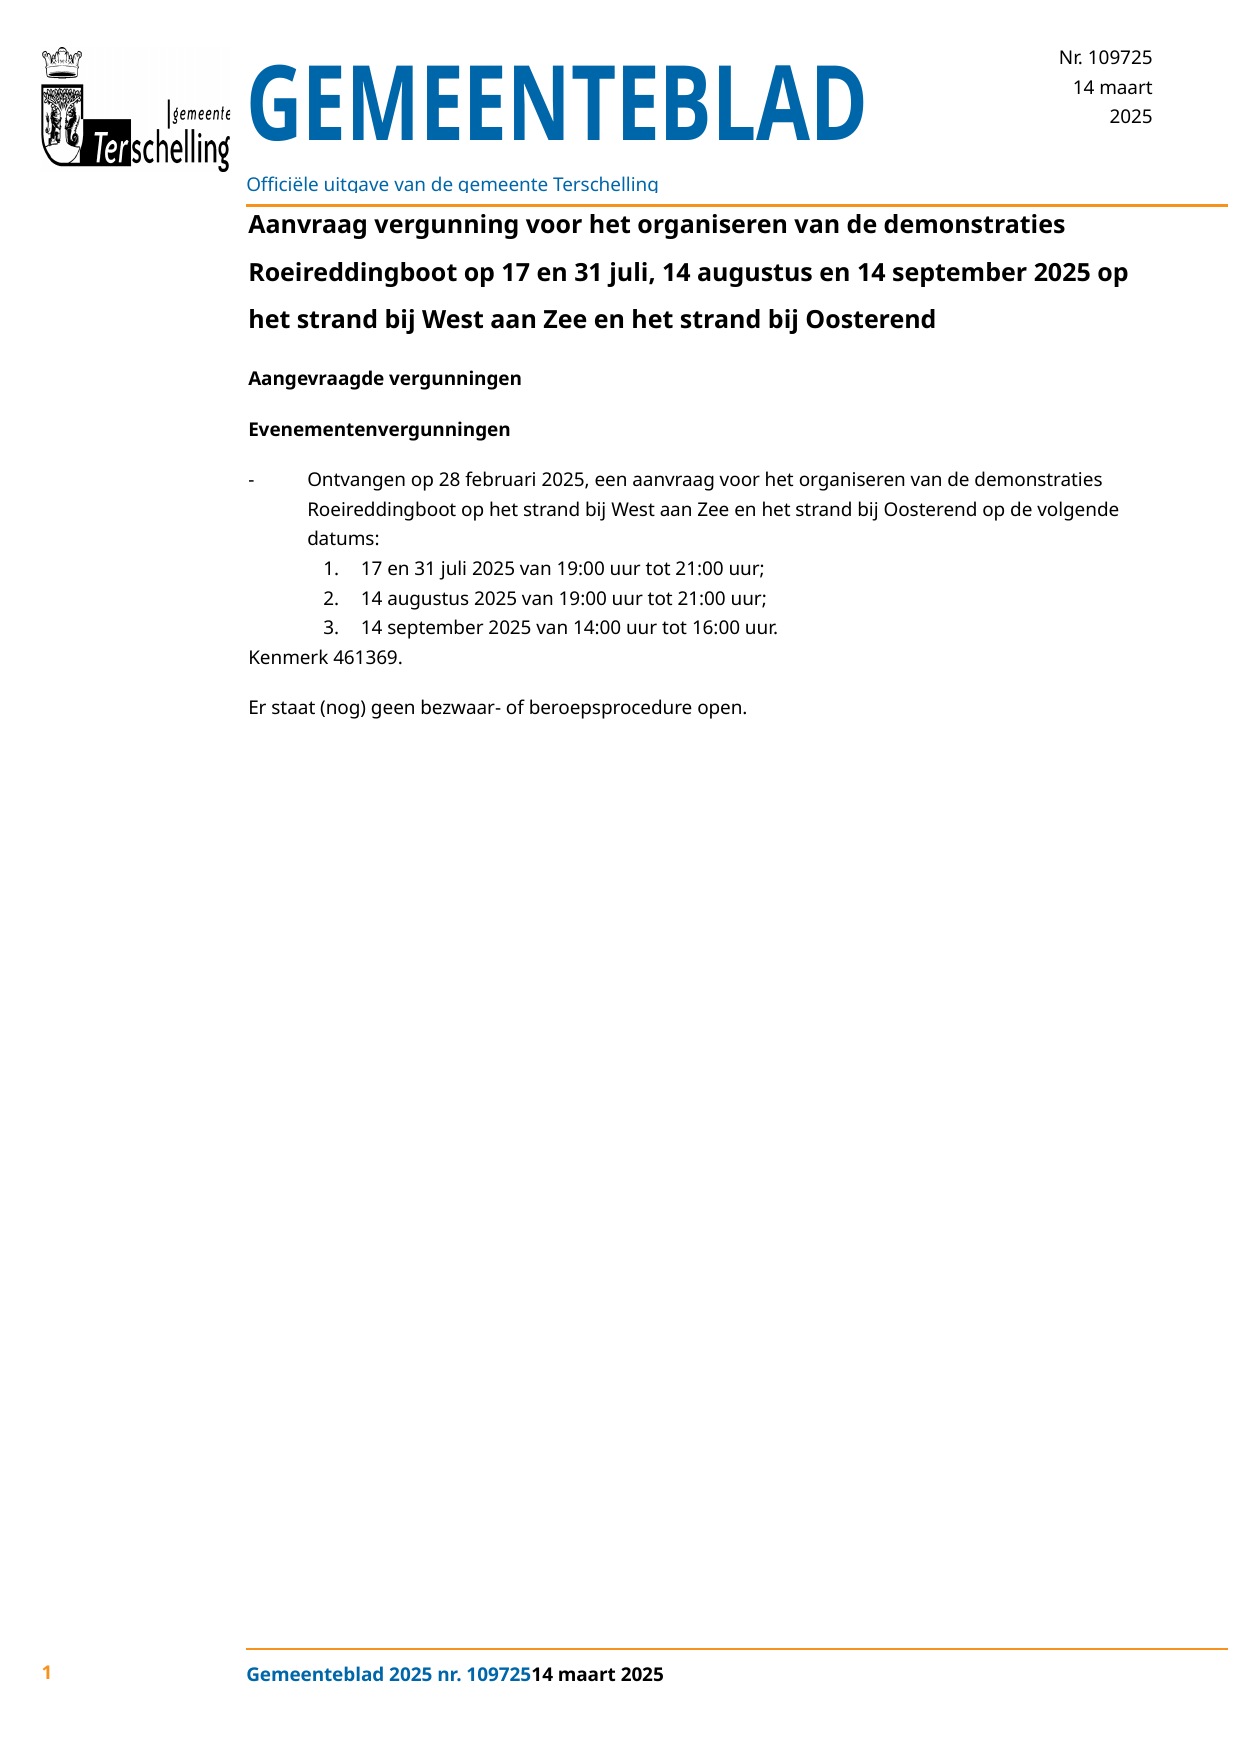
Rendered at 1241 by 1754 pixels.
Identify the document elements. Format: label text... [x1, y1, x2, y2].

text Aangevraagde vergunningen [248, 366, 1152, 391]
list 14 september 2025 van 14:00 uur tot 16:00 uur. [323, 614, 1152, 640]
list Ontvangen op 28 februari 2025, een aanvraag voor het organiseren van de demonstraties Roeireddingboot op het strand bij West aan Zee en het strand bij Oosterend op de volgende datums: [248, 466, 1152, 551]
text Aanvraag vergunning voor het organiseren van de demonstraties Roeireddingboot op 17 en 31 juli, 14 augustus en 14 september 2025 op het strand bij West aan Zee en het strand bij Oosterend [248, 207, 1152, 336]
list 17 en 31 juli 2025 van 19:00 uur tot 21:00 uur; [323, 555, 1152, 581]
text Kenmerk 461369. [248, 644, 1152, 669]
text Evenementenvergunningen [248, 416, 1152, 442]
list 14 augustus 2025 van 19:00 uur tot 21:00 uur; [323, 585, 1152, 610]
picture [41, 47, 231, 172]
text Er staat (nog) geen bezwaar- of beroepsprocedure open. [248, 694, 1152, 720]
